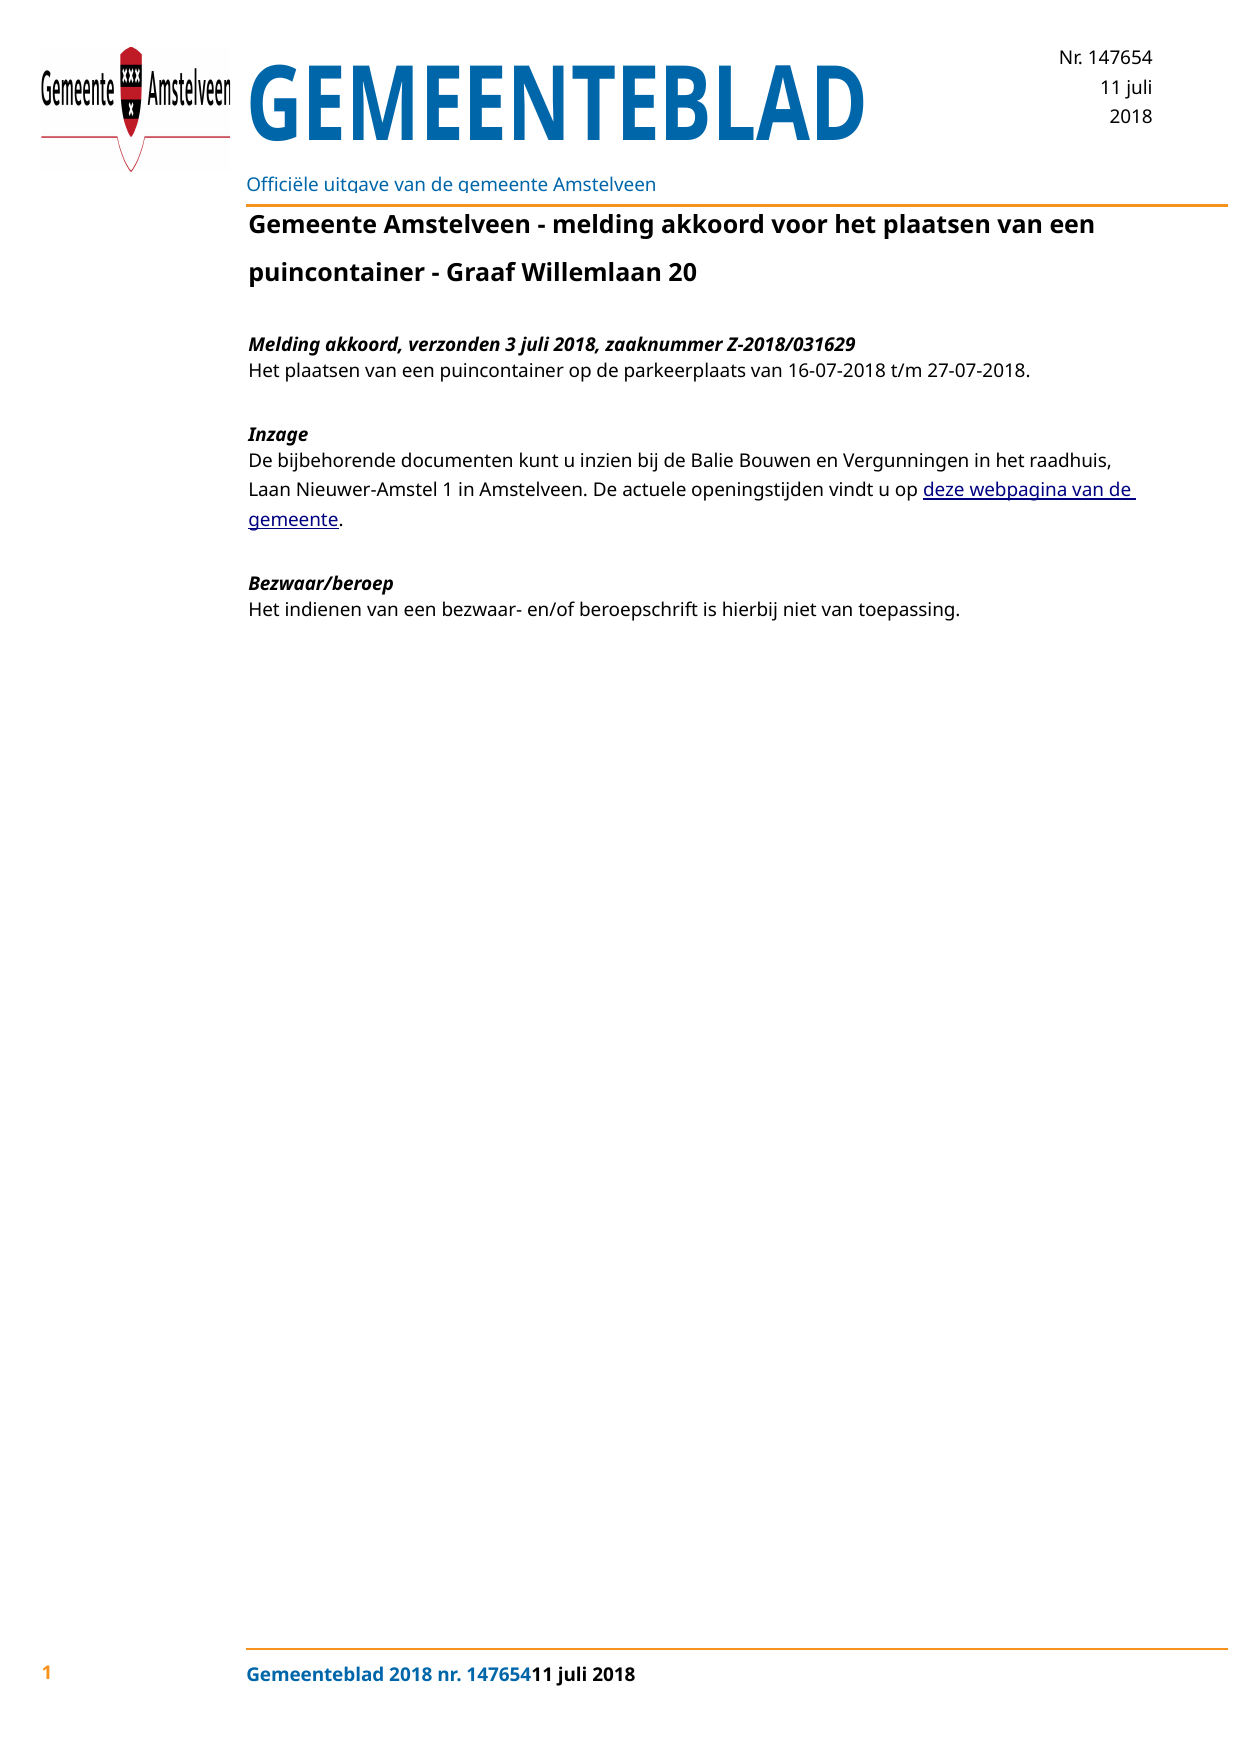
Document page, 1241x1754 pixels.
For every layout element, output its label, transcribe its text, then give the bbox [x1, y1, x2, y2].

text De bijbehorende documenten kunt u inzien bij de Balie Bouwen en Vergunningen in het raadhuis, Laan Nieuwer-Amstel 1 in Amstelveen. De actuele openingstijden vindt u op deze webpagina van de gemeente. [248, 447, 1152, 532]
text Het plaatsen van een puincontainer op de parkeerplaats van 16-07-2018 t/m 27-07-2018. [248, 357, 1152, 383]
text Bezwaar/beroep [248, 570, 1152, 596]
text Inzage [248, 421, 1152, 447]
picture [41, 47, 231, 172]
text Gemeente Amstelveen - melding akkoord voor het plaatsen van een puincontainer - Graaf Willemlaan 20 [248, 207, 1152, 288]
text Melding akkoord, verzonden 3 juli 2018, zaaknummer Z-2018/031629 [248, 331, 1152, 357]
text Het indienen van een bezwaar- en/of beroepschrift is hierbij niet van toepassing. [248, 596, 1152, 621]
